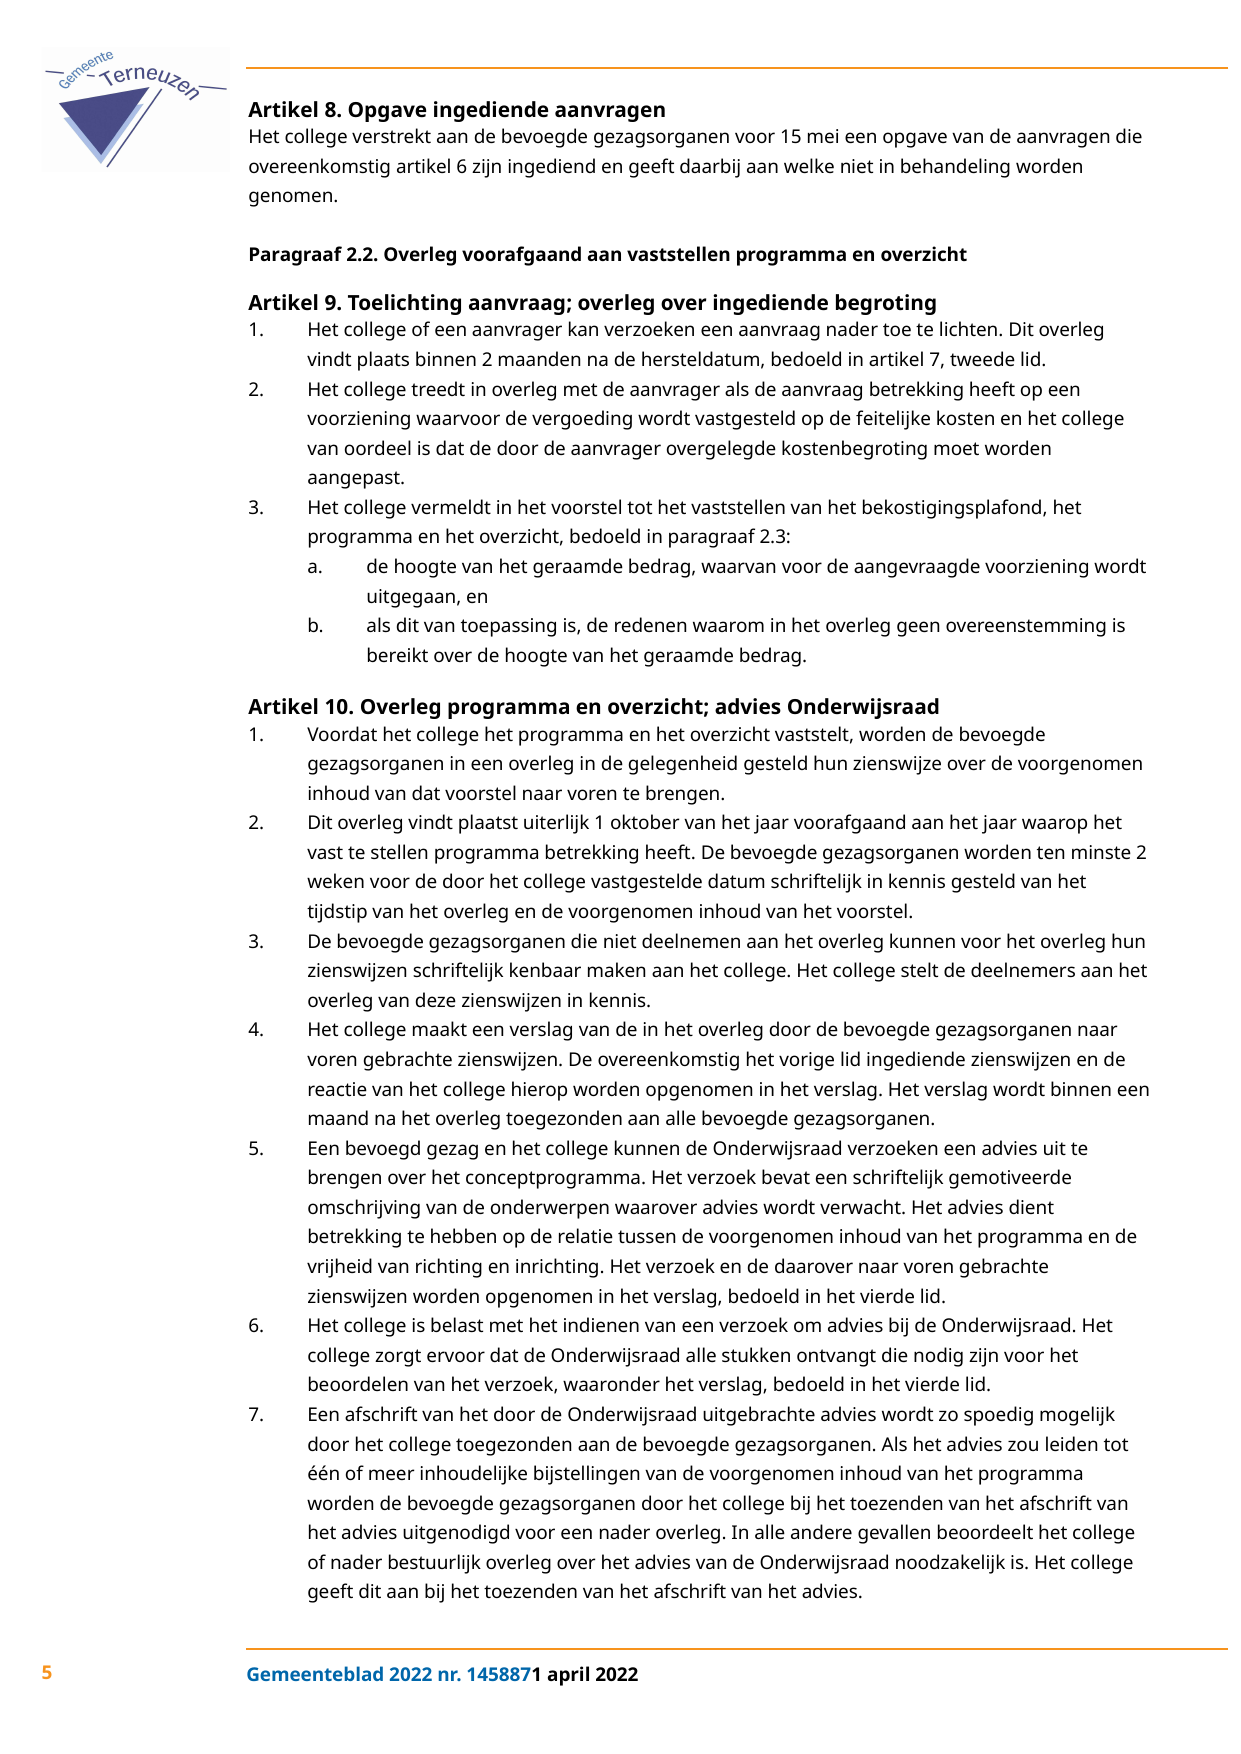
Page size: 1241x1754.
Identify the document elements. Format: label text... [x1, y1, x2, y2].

picture [41, 47, 231, 172]
list als dit van toepassing is, de redenen waarom in het overleg geen overeenstemming is bereikt over de hoogte van het geraamde bedrag. [307, 612, 1152, 668]
text Paragraaf 2.2. Overleg voorafgaand aan vaststellen programma en overzicht [248, 242, 1152, 267]
list Een bevoegd gezag en het college kunnen de Onderwijsraad verzoeken een advies uit te brengen over het conceptprogramma. Het verzoek bevat een schriftelijk gemotiveerde omschrijving van de onderwerpen waarover advies wordt verwacht. Het advies dient betrekking te hebben op de relatie tussen de voorgenomen inhoud van het programma en de vrijheid van richting en inrichting. Het verzoek en de daarover naar voren gebrachte zienswijzen worden opgenomen in het verslag, bedoeld in het vierde lid. [248, 1135, 1152, 1309]
text Het college verstrekt aan de bevoegde gezagsorganen voor 15 mei een opgave van de aanvragen die overeenkomstig artikel 6 zijn ingediend en geeft daarbij aan welke niet in behandeling worden genomen. [248, 123, 1152, 208]
list Het college treedt in overleg met de aanvrager als de aanvraag betrekking heeft op een voorziening waarvoor de vergoeding wordt vastgesteld op de feitelijke kosten en het college van oordeel is dat de door de aanvrager overgelegde kostenbegroting moet worden aangepast. [248, 376, 1152, 490]
list Voordat het college het programma en het overzicht vaststelt, worden de bevoegde gezagsorganen in een overleg in de gelegenheid gesteld hun zienswijze over de voorgenomen inhoud van dat voorstel naar voren te brengen. [248, 721, 1152, 806]
list Een afschrift van het door de Onderwijsraad uitgebrachte advies wordt zo spoedig mogelijk door het college toegezonden aan de bevoegde gezagsorganen. Als het advies zou leiden tot één of meer inhoudelijke bijstellingen van de voorgenomen inhoud van het programma worden de bevoegde gezagsorganen door het college bij het toezenden van het afschrift van het advies uitgenodigd voor een nader overleg. In alle andere gevallen beoordeelt het college of nader bestuurlijk overleg over het advies van de Onderwijsraad noodzakelijk is. Het college geeft dit aan bij het toezenden van het afschrift van het advies. [248, 1401, 1152, 1604]
list De bevoegde gezagsorganen die niet deelnemen aan het overleg kunnen voor het overleg hun zienswijzen schriftelijk kenbaar maken aan het college. Het college stelt de deelnemers aan het overleg van deze zienswijzen in kennis. [248, 928, 1152, 1013]
text Artikel 9. Toelichting aanvraag; overleg over ingediende begroting [248, 288, 1152, 317]
list Het college is belast met het indienen van een verzoek om advies bij de Onderwijsraad. Het college zorgt ervoor dat de Onderwijsraad alle stukken ontvangt die nodig zijn voor het beoordelen van het verzoek, waaronder het verslag, bedoeld in het vierde lid. [248, 1312, 1152, 1397]
list Het college of een aanvrager kan verzoeken een aanvraag nader toe te lichten. Dit overleg vindt plaats binnen 2 maanden na de hersteldatum, bedoeld in artikel 7, tweede lid. [248, 317, 1152, 372]
list Het college vermeldt in het voorstel tot het vaststellen van het bekostigingsplafond, het programma en het overzicht, bedoeld in paragraaf 2.3: [248, 494, 1152, 549]
text Artikel 8. Opgave ingediende aanvragen [248, 95, 1152, 123]
list Dit overleg vindt plaatst uiterlijk 1 oktober van het jaar voorafgaand aan het jaar waarop het vast te stellen programma betrekking heeft. De bevoegde gezagsorganen worden ten minste 2 weken voor de door het college vastgestelde datum schriftelijk in kennis gesteld van het tijdstip van het overleg en de voorgenomen inhoud van het voorstel. [248, 809, 1152, 924]
list Het college maakt een verslag van de in het overleg door de bevoegde gezagsorganen naar voren gebrachte zienswijzen. De overeenkomstig het vorige lid ingediende zienswijzen en de reactie van het college hierop worden opgenomen in het verslag. Het verslag wordt binnen een maand na het overleg toegezonden aan alle bevoegde gezagsorganen. [248, 1017, 1152, 1131]
text Artikel 10. Overleg programma en overzicht; advies Onderwijsraad [248, 692, 1152, 721]
list de hoogte van het geraamde bedrag, waarvan voor de aangevraagde voorziening wordt uitgegaan, en [307, 553, 1152, 608]
